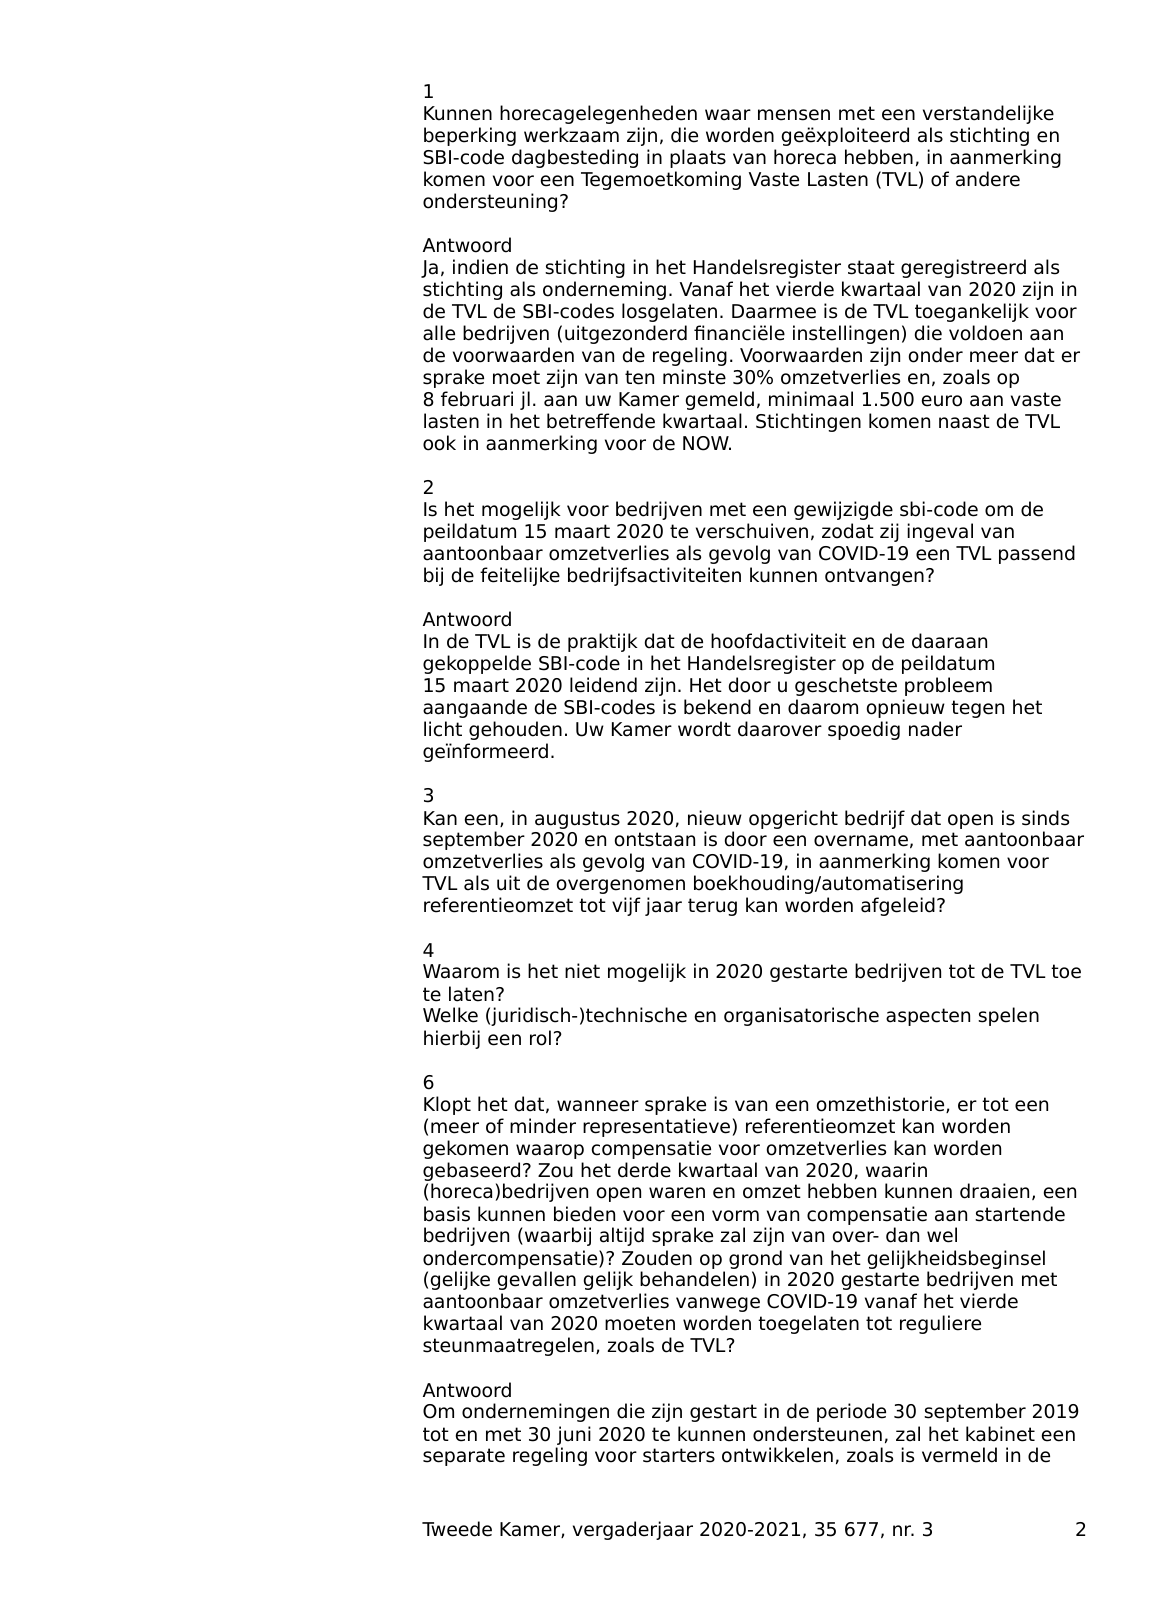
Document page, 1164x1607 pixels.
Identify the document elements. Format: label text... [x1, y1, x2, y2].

text 4 [422, 939, 1087, 961]
text Antwoord [422, 1379, 1087, 1401]
text Is het mogelijk voor bedrijven met een gewijzigde sbi-code om de peildatum 15 maart 2020 te verschuiven, zodat zij ingeval van aantoonbaar omzetverlies als gevolg van COVID-19 een TVL passend bij de feitelijke bedrijfsactiviteiten kunnen ontvangen? [422, 499, 1087, 587]
text Welke (juridisch-)technische en organisatorische aspecten spelen hierbij een rol? [422, 1005, 1087, 1049]
text Kan een, in augustus 2020, nieuw opgericht bedrijf dat open is sinds september 2020 en ontstaan is door een overname, met aantoonbaar omzetverlies als gevolg van COVID-19, in aanmerking komen voor TVL als uit de overgenomen boekhouding/automatisering referentieomzet tot vijf jaar terug kan worden afgeleid? [422, 807, 1087, 917]
text Antwoord [422, 235, 1087, 257]
text Ja, indien de stichting in het Handelsregister staat geregistreerd als stichting als onderneming. Vanaf het vierde kwartaal van 2020 zijn in de TVL de SBI-codes losgelaten. Daarmee is de TVL toegankelijk voor alle bedrijven (uitgezonderd financiële instellingen) die voldoen aan de voorwaarden van de regeling. Voorwaarden zijn onder meer dat er sprake moet zijn van ten minste 30% omzetverlies en, zoals op 8 februari jl. aan uw Kamer gemeld, minimaal 1.500 euro aan vaste lasten in het betreffende kwartaal. Stichtingen komen naast de TVL ook in aanmerking voor de NOW. [422, 257, 1087, 455]
text 2 [422, 477, 1087, 499]
text Kunnen horecagelegenheden waar mensen met een verstandelijke beperking werkzaam zijn, die worden geëxploiteerd als stichting en SBI-code dagbesteding in plaats van horeca hebben, in aanmerking komen voor een Tegemoetkoming Vaste Lasten (TVL) of andere ondersteuning? [422, 103, 1087, 213]
text 1 [422, 81, 1087, 103]
text 6 [422, 1072, 1087, 1093]
text 3 [422, 785, 1087, 807]
text Klopt het dat, wanneer sprake is van een omzethistorie, er tot een (meer of minder representatieve) referentieomzet kan worden gekomen waarop compensatie voor omzetverlies kan worden gebaseerd? Zou het derde kwartaal van 2020, waarin (horeca)bedrijven open waren en omzet hebben kunnen draaien, een basis kunnen bieden voor een vorm van compensatie aan startende bedrijven (waarbij altijd sprake zal zijn van over- dan wel ondercompensatie)? Zouden op grond van het gelijkheidsbeginsel (gelijke gevallen gelijk behandelen) in 2020 gestarte bedrijven met aantoonbaar omzetverlies vanwege COVID-19 vanaf het vierde kwartaal van 2020 moeten worden toegelaten tot reguliere steunmaatregelen, zoals de TVL? [422, 1093, 1087, 1357]
text Om ondernemingen die zijn gestart in de periode 30 september 2019 tot en met 30 juni 2020 te kunnen ondersteunen, zal het kabinet een separate regeling voor starters ontwikkelen, zoals is vermeld in de [422, 1401, 1087, 1467]
text Antwoord [422, 609, 1087, 631]
text Waarom is het niet mogelijk in 2020 gestarte bedrijven tot de TVL toe te laten? [422, 961, 1087, 1005]
text In de TVL is de praktijk dat de hoofdactiviteit en de daaraan gekoppelde SBI-code in het Handelsregister op de peildatum 15 maart 2020 leidend zijn. Het door u geschetste probleem aangaande de SBI-codes is bekend en daarom opnieuw tegen het licht gehouden. Uw Kamer wordt daarover spoedig nader geïnformeerd. [422, 631, 1087, 763]
